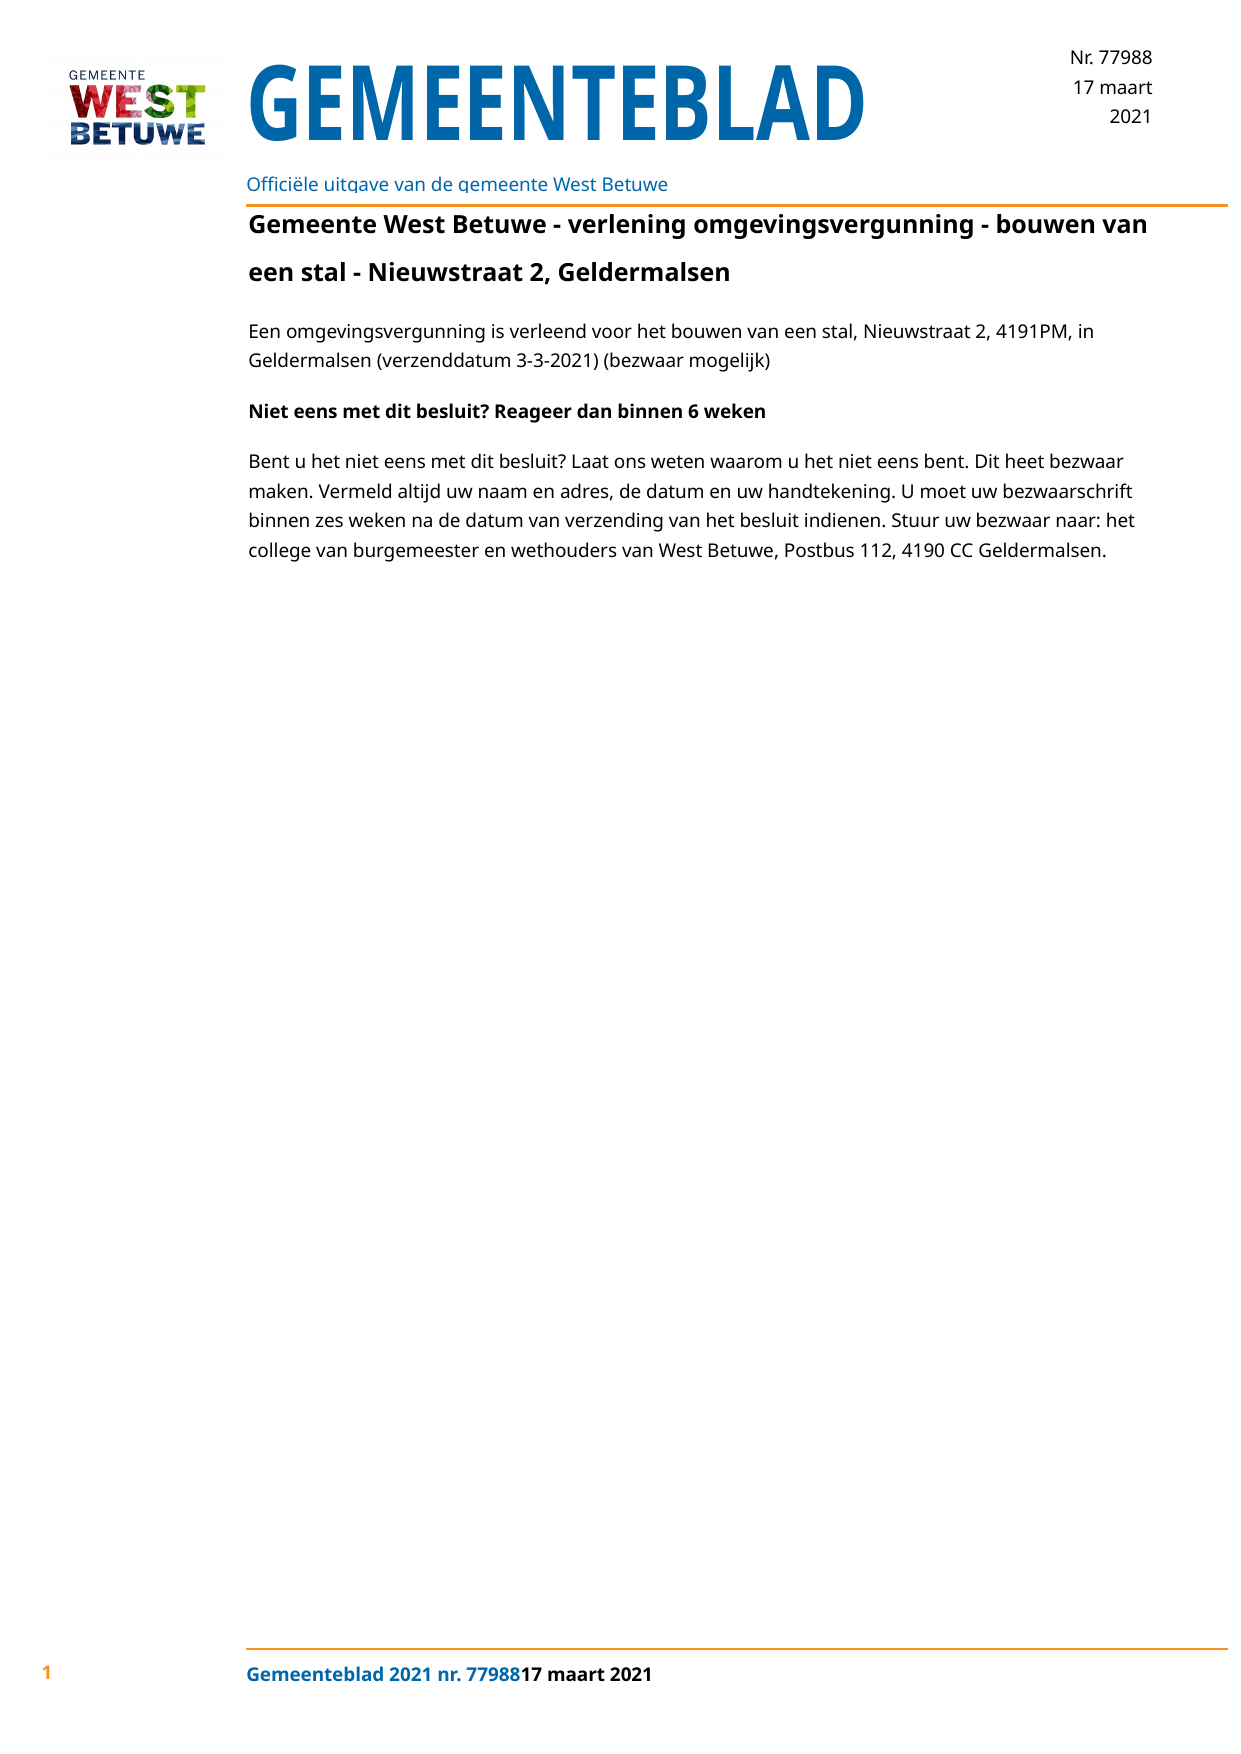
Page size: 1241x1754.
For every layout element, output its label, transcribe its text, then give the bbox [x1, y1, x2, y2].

text Niet eens met dit besluit? Reageer dan binnen 6 weken [248, 398, 1152, 424]
picture [41, 47, 231, 172]
text Bent u het niet eens met dit besluit? Laat ons weten waarom u het niet eens bent. Dit heet bezwaar maken. Vermeld altijd uw naam en adres, de datum en uw handtekening. U moet uw bezwaarschrift binnen zes weken na de datum van verzending van het besluit indienen. Stuur uw bezwaar naar: het college van burgemeester en wethouders van West Betuwe, Postbus 112, 4190 CC Geldermalsen. [248, 448, 1152, 563]
text Gemeente West Betuwe - verlening omgevingsvergunning - bouwen van een stal - Nieuwstraat 2, Geldermalsen [248, 207, 1152, 288]
text Een omgevingsvergunning is verleend voor het bouwen van een stal, Nieuwstraat 2, 4191PM, in Geldermalsen (verzenddatum 3-3-2021) (bezwaar mogelijk) [248, 318, 1152, 373]
